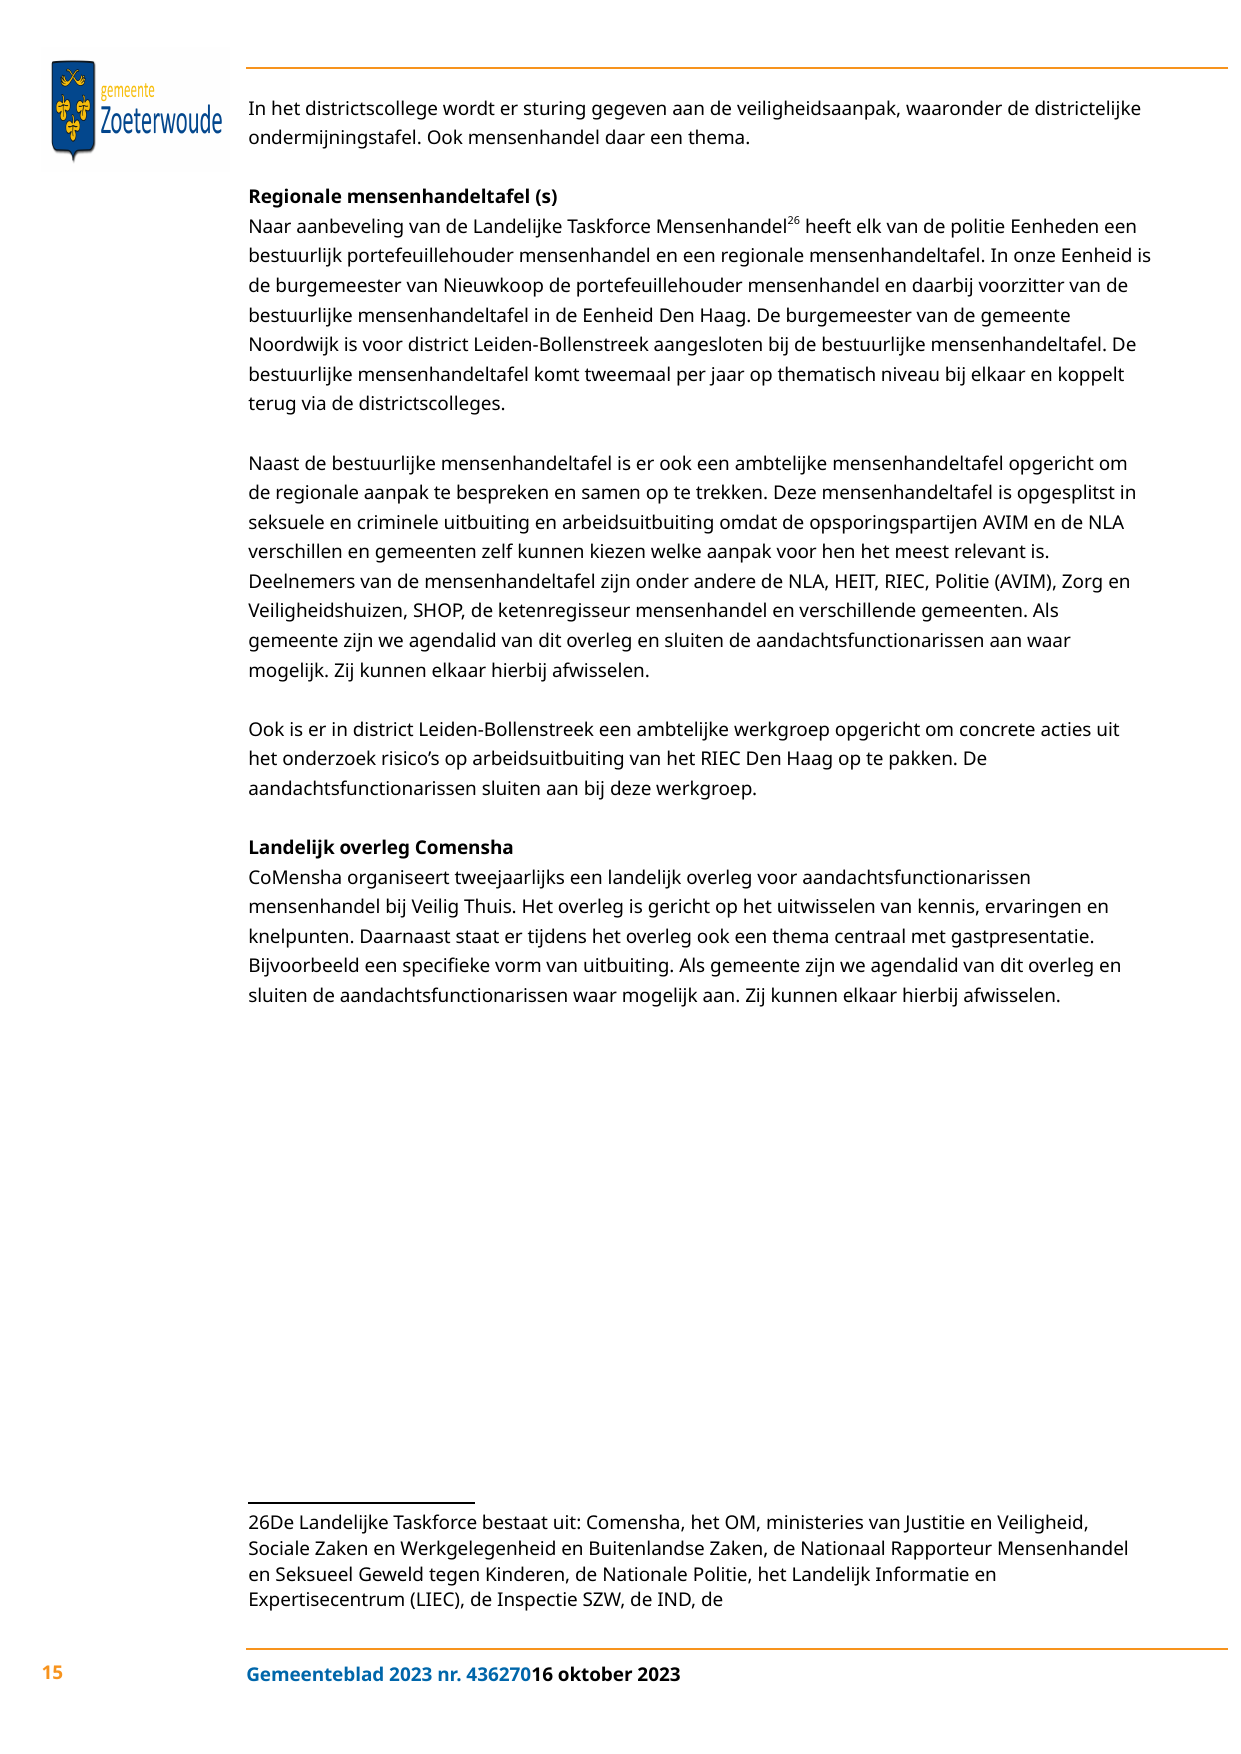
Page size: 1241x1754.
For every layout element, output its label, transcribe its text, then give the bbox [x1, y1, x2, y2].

text In het districtscollege wordt er sturing gegeven aan de veiligheidsaanpak, waaronder de districtelijke ondermijningstafel. Ook mensenhandel daar een thema. [248, 95, 1152, 150]
text De Landelijke Taskforce bestaat uit: Comensha, het OM, ministeries van Justitie en Veiligheid, Sociale Zaken en Werkgelegenheid en Buitenlandse Zaken, de Nationaal Rapporteur Mensenhandel en Seksueel Geweld tegen Kinderen, de Nationale Politie, het Landelijk Informatie en Expertisecentrum (LIEC), de Inspectie SZW, de IND, de [248, 1509, 1152, 1612]
text CoMensha organiseert tweejaarlijks een landelijk overleg voor aandachtsfunctionarissen mensenhandel bij Veilig Thuis. Het overleg is gericht op het uitwisselen van kennis, ervaringen en knelpunten. Daarnaast staat er tijdens het overleg ook een thema centraal met gastpresentatie. Bijvoorbeeld een specifieke vorm van uitbuiting. Als gemeente zijn we agendalid van dit overleg en sluiten de aandachtsfunctionarissen waar mogelijk aan. Zij kunnen elkaar hierbij afwisselen. [248, 864, 1152, 1008]
picture [41, 47, 231, 172]
text Ook is er in district Leiden-Bollenstreek een ambtelijke werkgroep opgericht om concrete acties uit het onderzoek risico’s op arbeidsuitbuiting van het RIEC Den Haag op te pakken. De aandachtsfunctionarissen sluiten aan bij deze werkgroep. [248, 716, 1152, 801]
text Naast de bestuurlijke mensenhandeltafel is er ook een ambtelijke mensenhandeltafel opgericht om de regionale aanpak te bespreken en samen op te trekken. Deze mensenhandeltafel is opgesplitst in seksuele en criminele uitbuiting en arbeidsuitbuiting omdat de opsporingspartijen AVIM en de NLA verschillen en gemeenten zelf kunnen kiezen welke aanpak voor hen het meest relevant is. Deelnemers van de mensenhandeltafel zijn onder andere de NLA, HEIT, RIEC, Politie (AVIM), Zorg en Veiligheidshuizen, SHOP, de ketenregisseur mensenhandel en verschillende gemeenten. Als gemeente zijn we agendalid van dit overleg en sluiten de aandachtsfunctionarissen aan waar mogelijk. Zij kunnen elkaar hierbij afwisselen. [248, 450, 1152, 683]
text Landelijk overleg Comensha [248, 834, 1152, 860]
text Naar aanbeveling van de Landelijke Taskforce Mensenhandel heeft elk van de politie Eenheden een bestuurlijk portefeuillehouder mensenhandel en een regionale mensenhandeltafel. In onze Eenheid is de burgemeester van Nieuwkoop de portefeuillehouder mensenhandel en daarbij voorzitter van de bestuurlijke mensenhandeltafel in de Eenheid Den Haag. De burgemeester van de gemeente Noordwijk is voor district Leiden-Bollenstreek aangesloten bij de bestuurlijke mensenhandeltafel. De bestuurlijke mensenhandeltafel komt tweemaal per jaar op thematisch niveau bij elkaar en koppelt terug via de districtscolleges. [248, 213, 1152, 416]
text Regionale mensenhandeltafel (s) [248, 183, 1152, 209]
